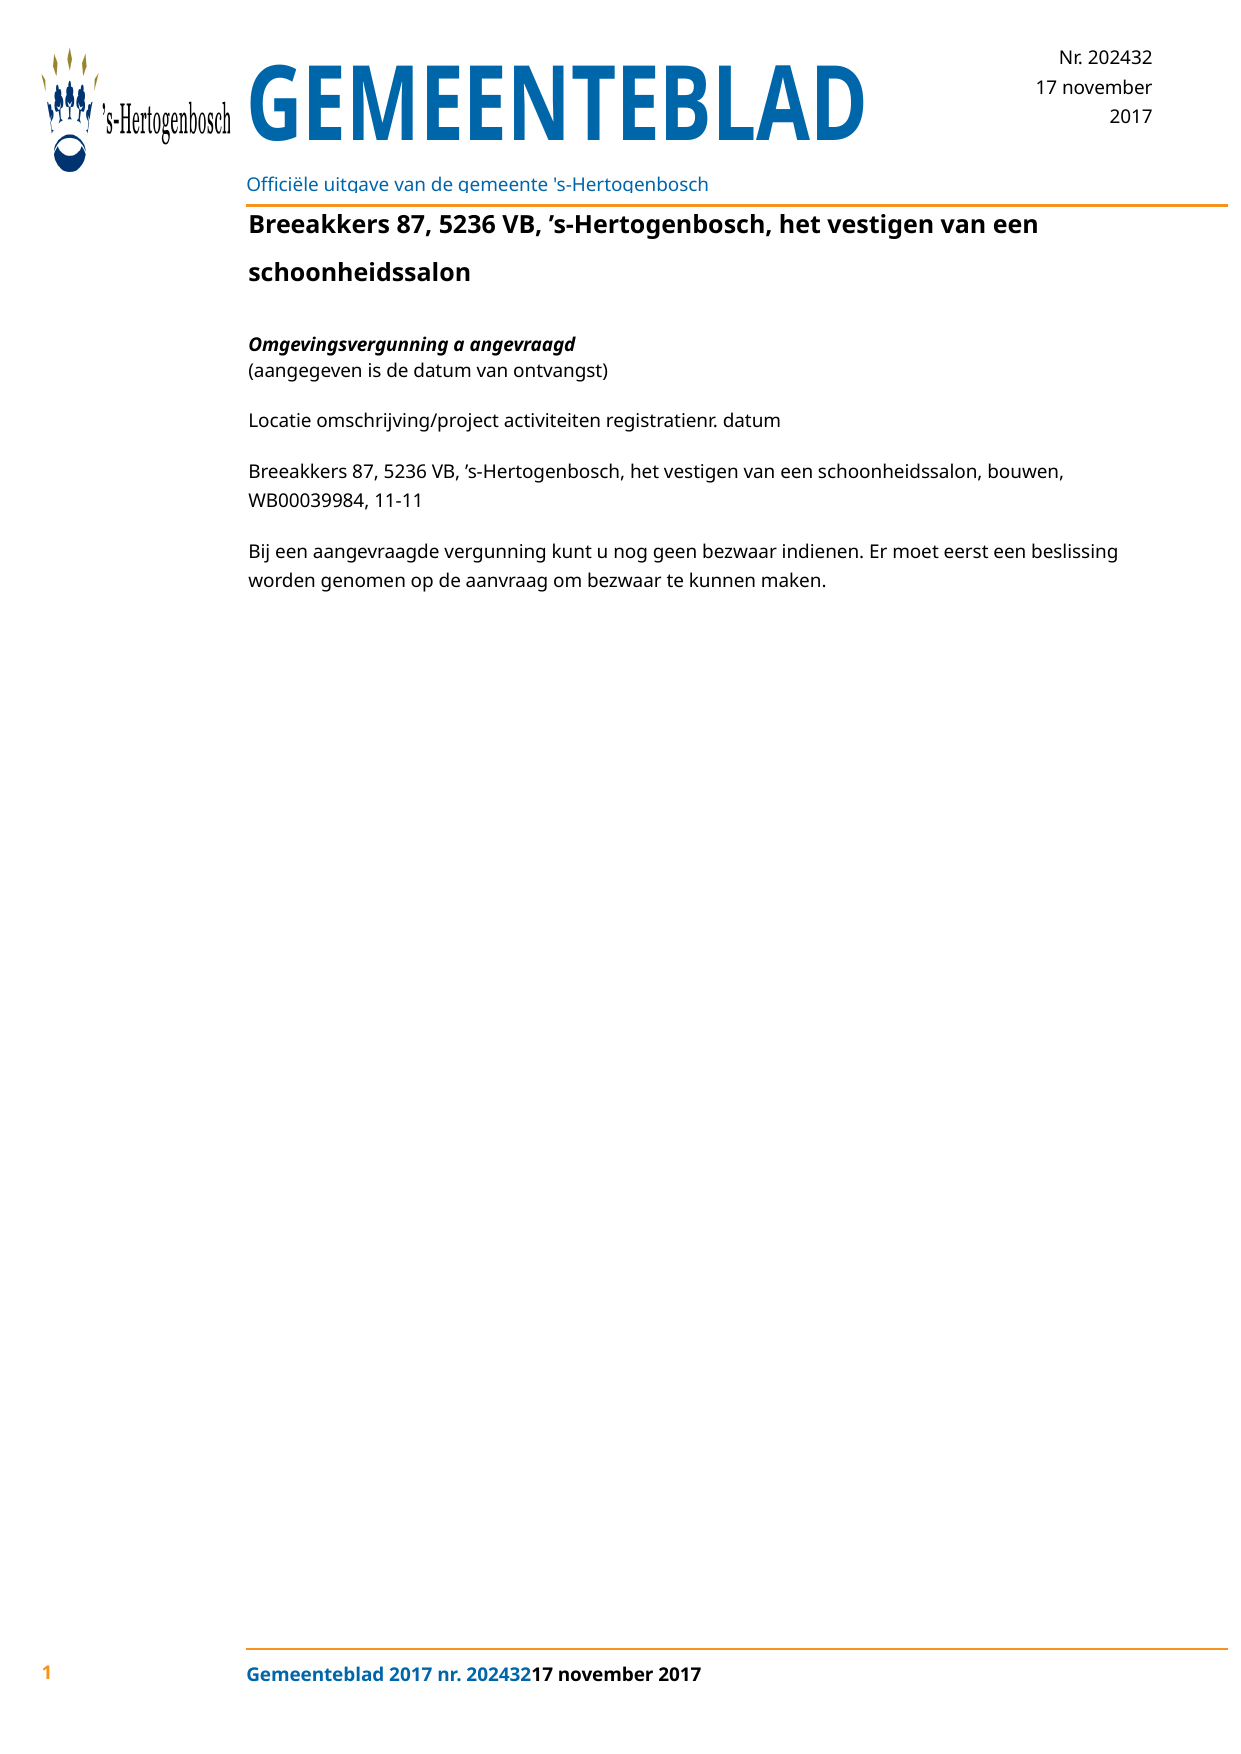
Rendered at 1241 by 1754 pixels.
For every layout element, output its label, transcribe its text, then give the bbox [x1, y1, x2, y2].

text Omgevingsvergunning a angevraagd [248, 331, 1152, 357]
text Bij een aangevraagde vergunning kunt u nog geen bezwaar indienen. Er moet eerst een beslissing worden genomen op de aanvraag om bezwaar te kunnen maken. [248, 538, 1152, 593]
text (aangegeven is de datum van ontvangst) [248, 357, 1152, 383]
text Breeakkers 87, 5236 VB, ’s-Hertogenbosch, het vestigen van een schoonheidssalon [248, 207, 1152, 288]
picture [41, 47, 231, 172]
text Locatie omschrijving/project activiteiten registratienr. datum [248, 408, 1152, 433]
text Breeakkers 87, 5236 VB, ’s-Hertogenbosch, het vestigen van een schoonheidssalon, bouwen, WB00039984, 11-11 [248, 458, 1152, 513]
